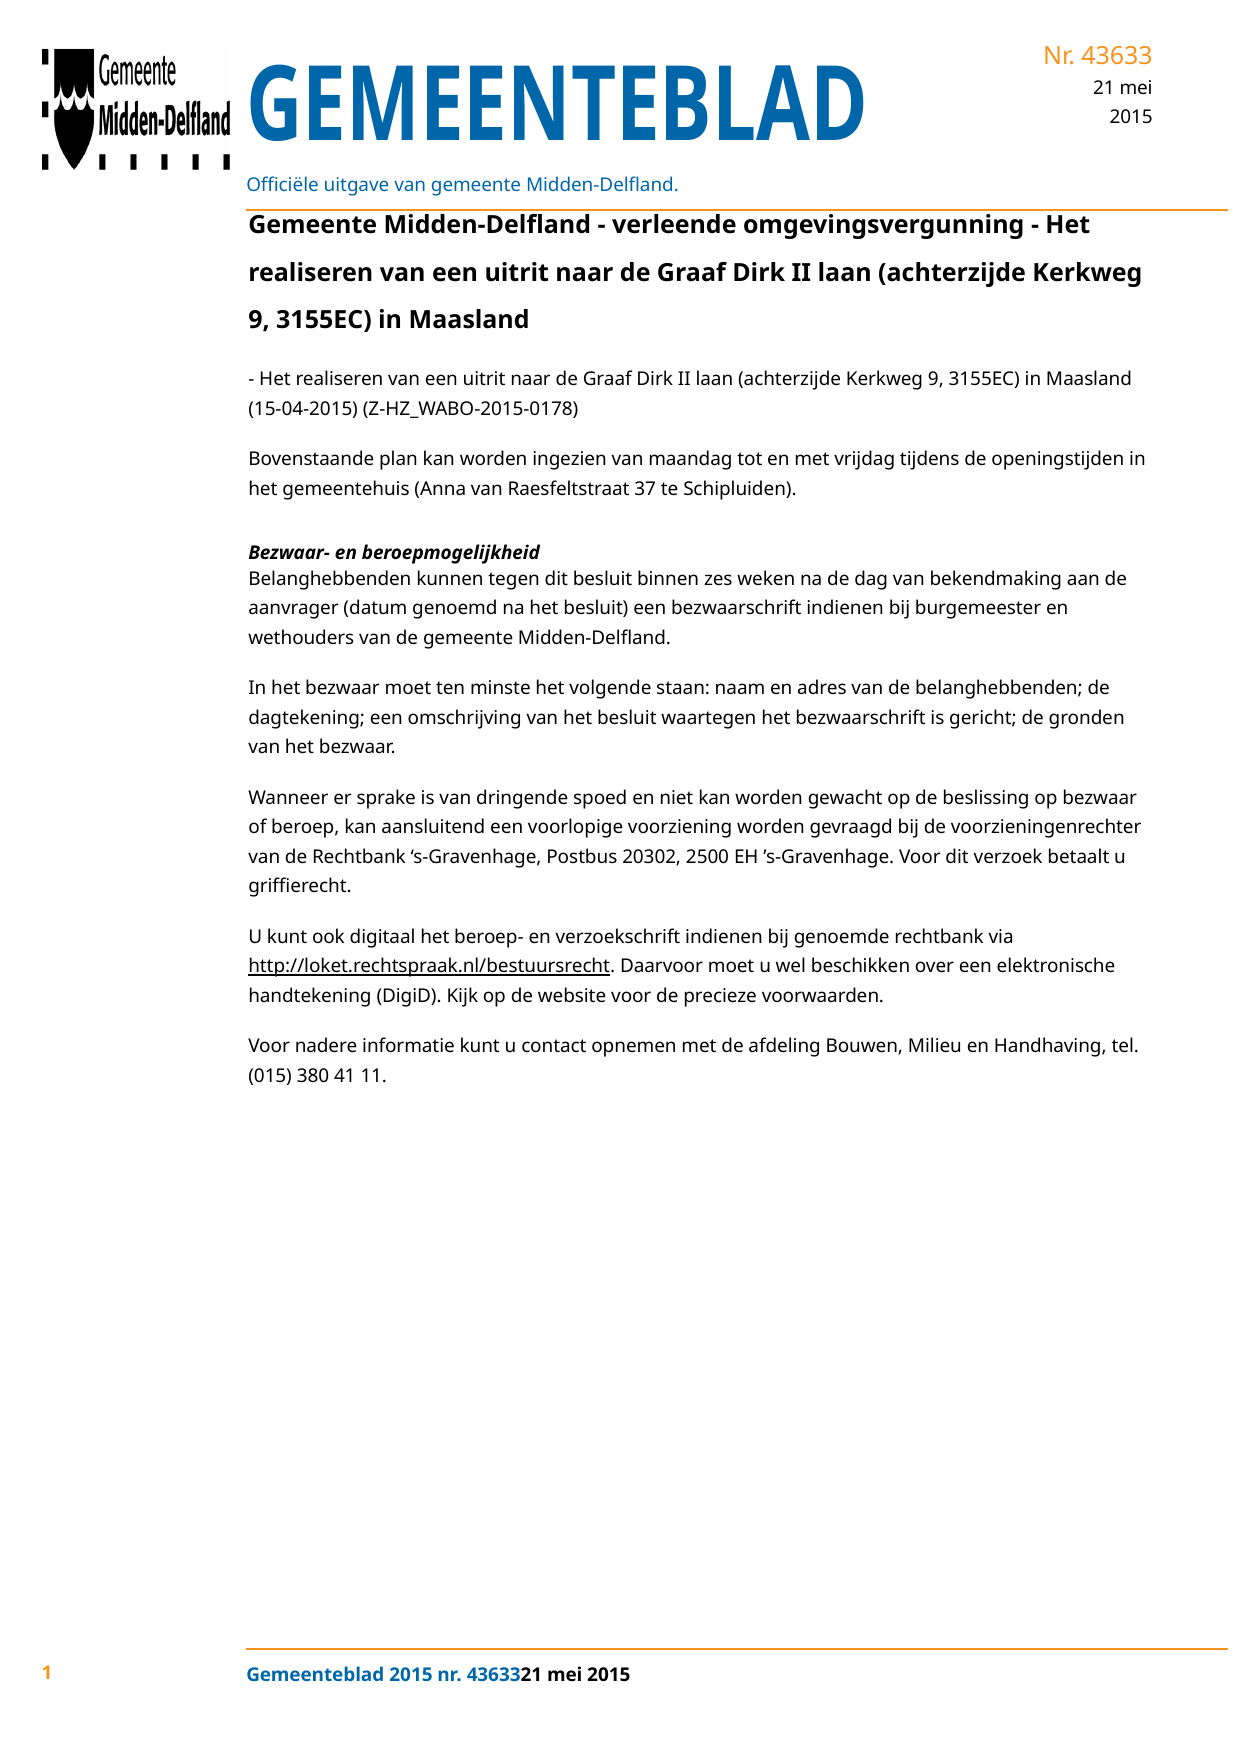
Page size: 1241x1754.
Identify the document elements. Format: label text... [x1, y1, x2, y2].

picture [41, 47, 231, 172]
text In het bezwaar moet ten minste het volgende staan: naam en adres van de belanghebbenden; de dagtekening; een omschrijving van het besluit waartegen het bezwaarschrift is gericht; de gronden van het bezwaar. [248, 674, 1152, 759]
text Belanghebbenden kunnen tegen dit besluit binnen zes weken na de dag van bekendmaking aan de aanvrager (datum genoemd na het besluit) een bezwaarschrift indienen bij burgemeester en wethouders van de gemeente Midden-Delfland. [248, 565, 1152, 650]
text Voor nadere informatie kunt u contact opnemen met de afdeling Bouwen, Milieu en Handhaving, tel. (015) 380 41 11. [248, 1033, 1152, 1088]
text - Het realiseren van een uitrit naar de Graaf Dirk II laan (achterzijde Kerkweg 9, 3155EC) in Maasland (15-04-2015) (Z-HZ_WABO-2015-0178) [248, 366, 1152, 421]
text U kunt ook digitaal het beroep- en verzoekschrift indienen bij genoemde rechtbank via http://loket.rechtspraak.nl/bestuursrecht. Daarvoor moet u wel beschikken over een elektronische handtekening (DigiD). Kijk op de website voor de precieze voorwaarden. [248, 923, 1152, 1008]
text Bezwaar- en beroepmogelijkheid [248, 539, 1152, 565]
text Gemeente Midden-Delfland - verleende omgevingsvergunning - Het realiseren van een uitrit naar de Graaf Dirk II laan (achterzijde Kerkweg 9, 3155EC) in Maasland [248, 211, 1152, 336]
text Wanneer er sprake is van dringende spoed en niet kan worden gewacht op de beslissing op bezwaar of beroep, kan aansluitend een voorlopige voorziening worden gevraagd bij de voorzieningenrechter van de Rechtbank ‘s-Gravenhage, Postbus 20302, 2500 EH ’s-Gravenhage. Voor dit verzoek betaalt u griffierecht. [248, 784, 1152, 898]
text Bovenstaande plan kan worden ingezien van maandag tot en met vrijdag tijdens de openingstijden in het gemeentehuis (Anna van Raesfeltstraat 37 te Schipluiden). [248, 446, 1152, 501]
